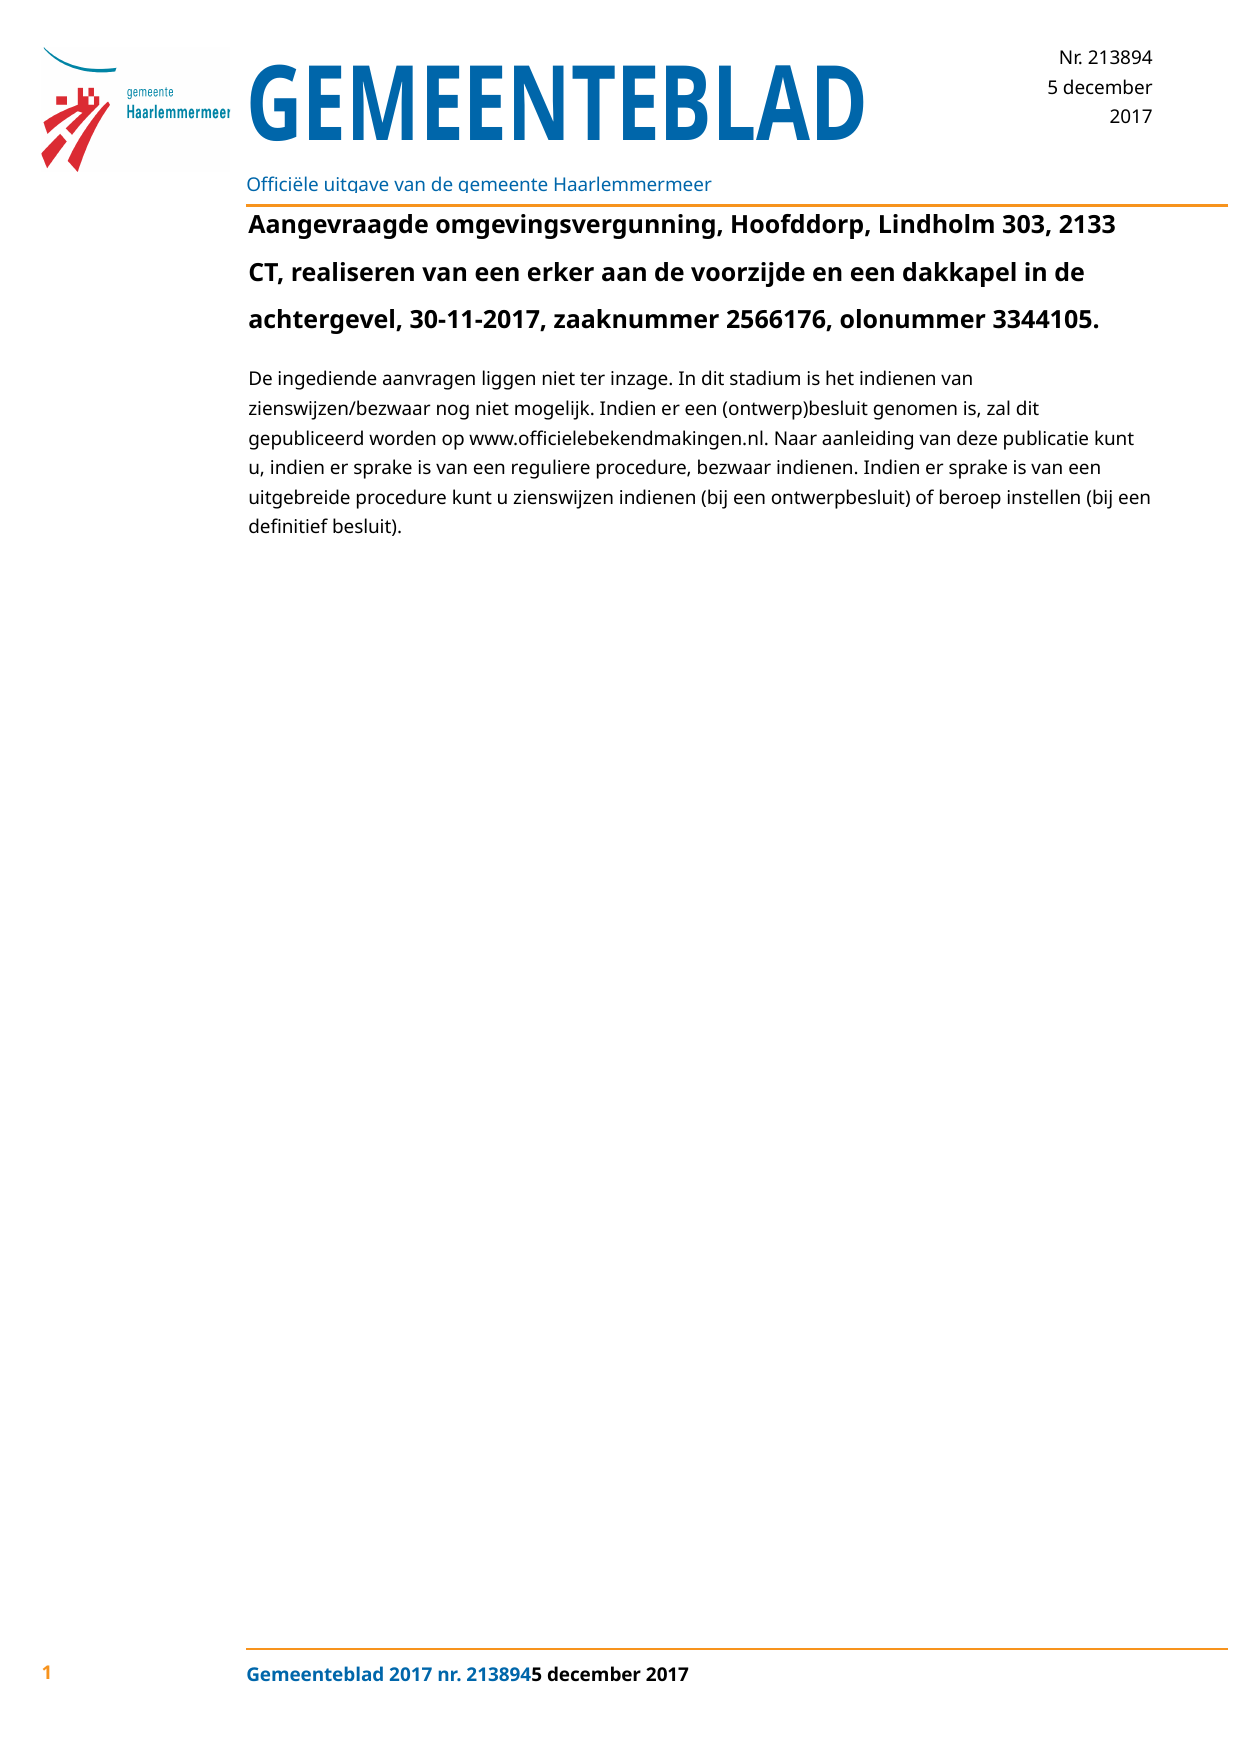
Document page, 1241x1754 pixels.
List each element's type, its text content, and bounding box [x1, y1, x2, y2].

text Aangevraagde omgevingsvergunning, Hoofddorp, Lindholm 303, 2133 CT, realiseren van een erker aan de voorzijde en een dakkapel in de achtergevel, 30-11-2017, zaaknummer 2566176, olonummer 3344105. [248, 207, 1152, 336]
text De ingediende aanvragen liggen niet ter inzage. In dit stadium is het indienen van zienswijzen/bezwaar nog niet mogelijk. Indien er een (ontwerp)besluit genomen is, zal dit gepubliceerd worden op www.officielebekendmakingen.nl. Naar aanleiding van deze publicatie kunt u, indien er sprake is van een reguliere procedure, bezwaar indienen. Indien er sprake is van een uitgebreide procedure kunt u zienswijzen indienen (bij een ontwerpbesluit) of beroep instellen (bij een definitief besluit). [248, 366, 1152, 539]
picture [41, 47, 231, 172]
